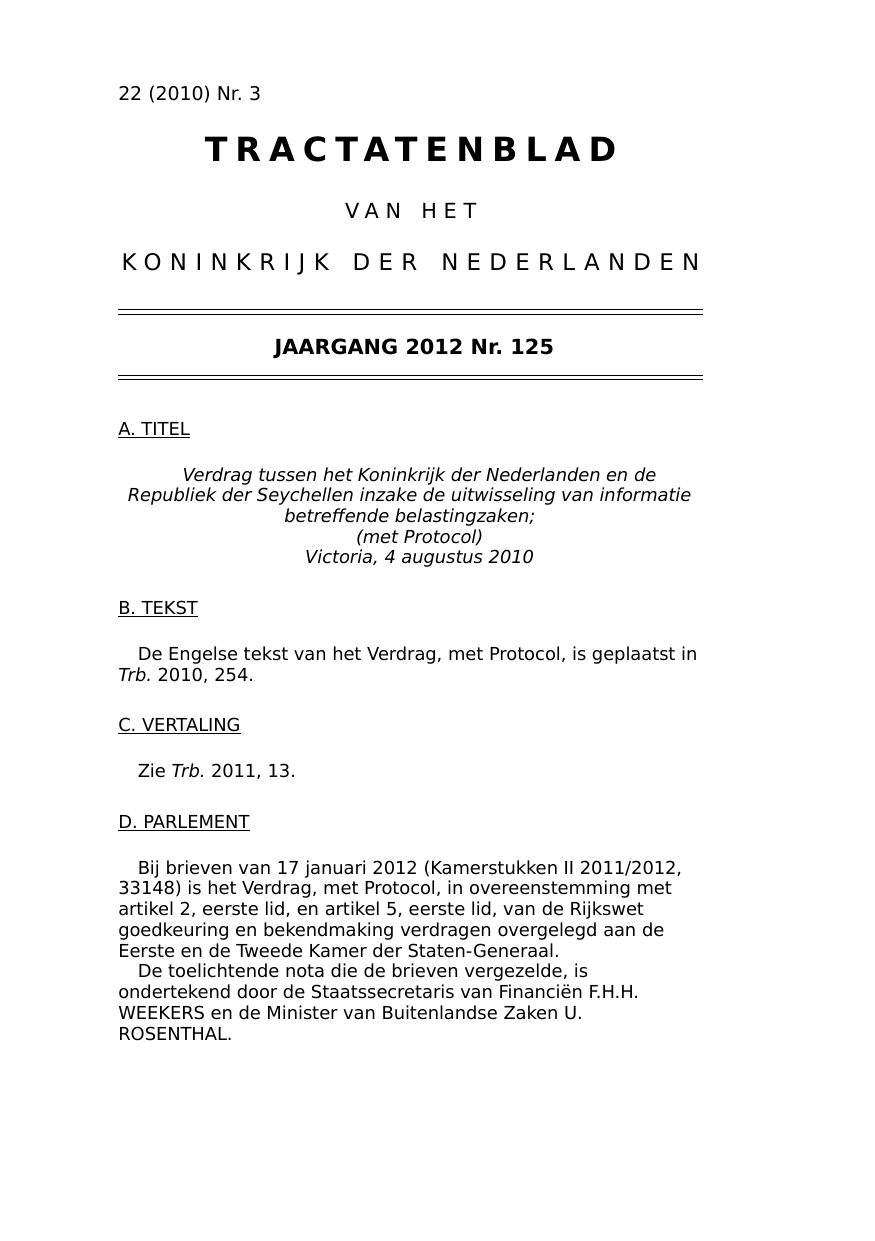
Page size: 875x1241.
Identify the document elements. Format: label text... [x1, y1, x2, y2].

text KONINKRIJK DER NEDERLANDEN [118, 249, 703, 276]
text De toelichtende nota die de brieven vergezelde, is ondertekend door de Staatssecretaris van Financiën F.H.H. WEEKERS en de Minister van Buitenlandse Zaken U. ROSENTHAL. [118, 961, 703, 1044]
subtitle C. VERTALING [118, 715, 703, 736]
text 22 (2010) Nr. 3 [118, 83, 703, 105]
text JAARGANG 2012 Nr. 125 [118, 335, 703, 359]
subtitle A. TITEL [118, 419, 703, 439]
text Bij brieven van 17 januari 2012 (Kamerstukken II 2011/2012, 33148) is het Verdrag, met Protocol, in overeenstemming met artikel 2, eerste lid, en artikel 5, eerste lid, van de Rijkswet goedkeuring en bekendmaking verdragen overgelegd aan de Eerste en de Tweede Kamer der Staten-Generaal. [118, 857, 703, 961]
subtitle D. PARLEMENT [118, 812, 703, 832]
text Verdrag tussen het Koninkrijk der Nederlanden en de Republiek der Seychellen inzake de uitwisseling van informatie betreffende belastingzaken; [118, 464, 703, 527]
text VAN HET [118, 199, 703, 223]
text (met Protocol) [118, 527, 703, 547]
text Zie Trb. 2011, 13. [118, 761, 703, 782]
text Victoria, 4 augustus 2010 [118, 547, 703, 568]
subtitle B. TEKST [118, 598, 703, 619]
text TRACTATENBLAD [118, 130, 703, 169]
text De Engelse tekst van het Verdrag, met Protocol, is geplaatst in Trb. 2010, 254. [118, 644, 703, 685]
